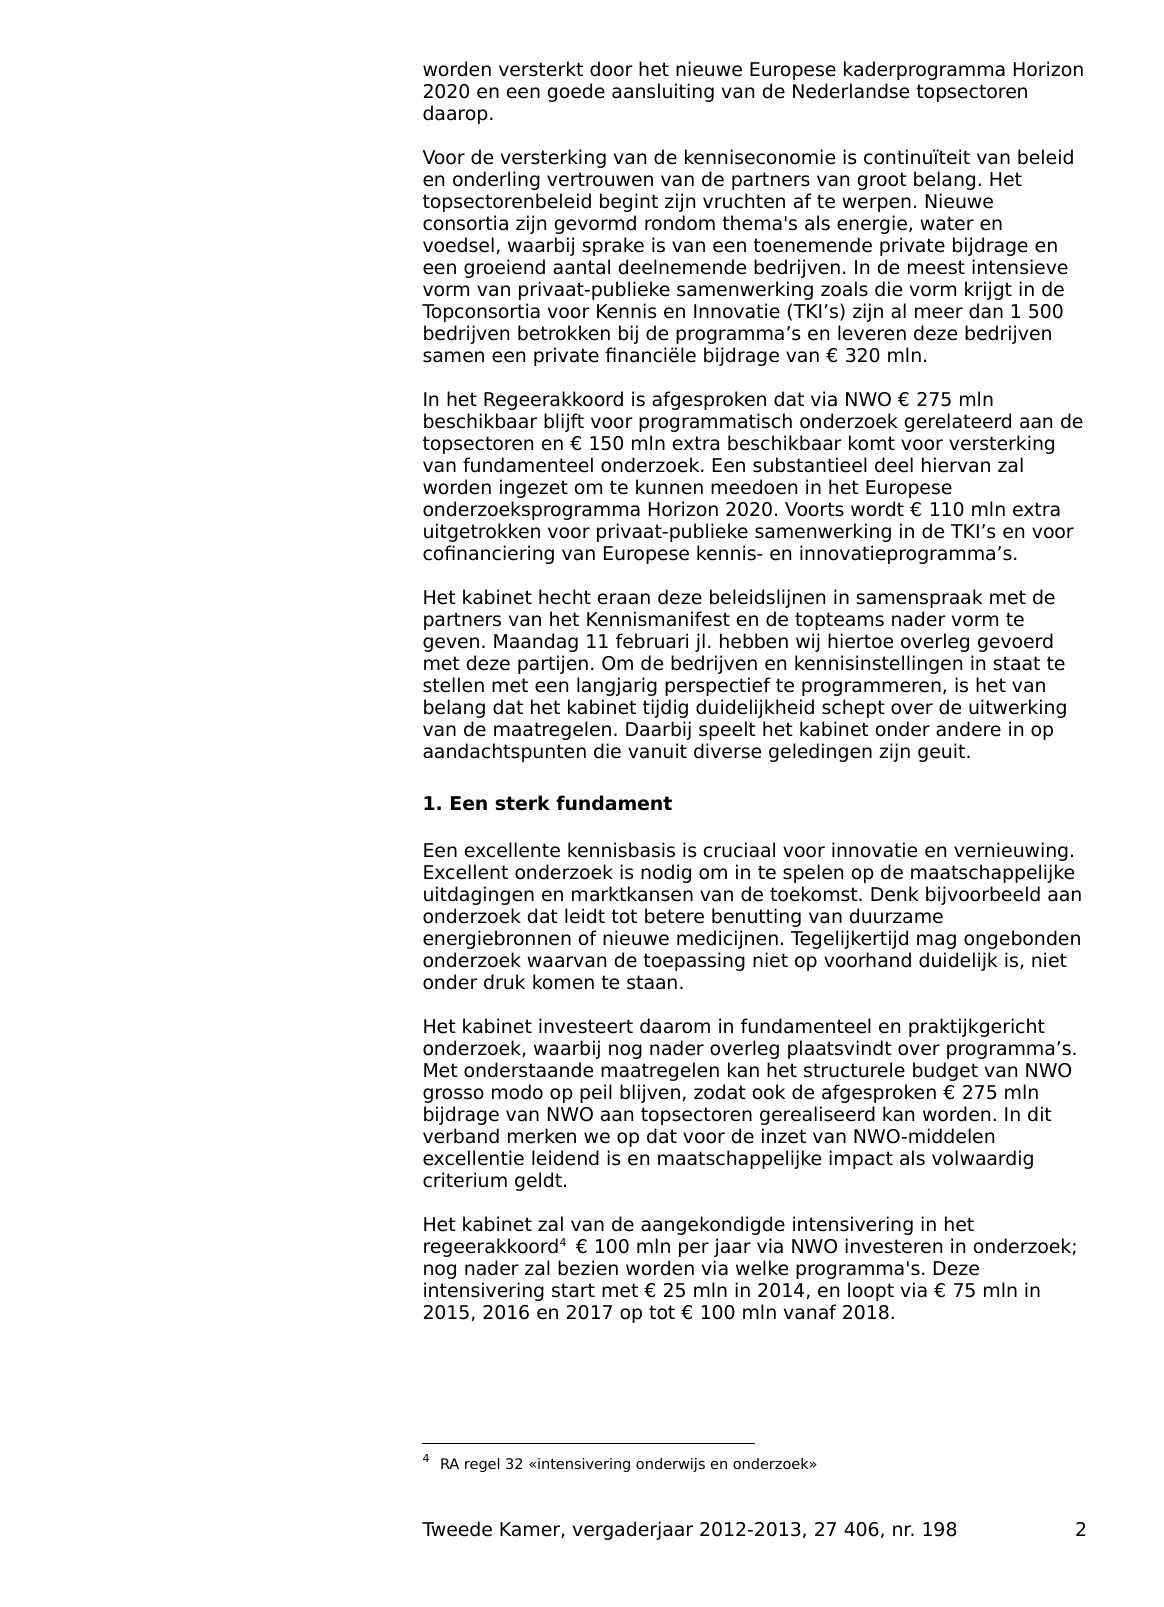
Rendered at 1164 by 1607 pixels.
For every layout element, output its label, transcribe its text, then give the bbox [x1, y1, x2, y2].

text In het Regeerakkoord is afgesproken dat via NWO € 275 mln beschikbaar blijft voor programmatisch onderzoek gerelateerd aan de topsectoren en € 150 mln extra beschikbaar komt voor versterking van fundamenteel onderzoek. Een substantieel deel hiervan zal worden ingezet om te kunnen meedoen in het Europese onderzoeksprogramma Horizon 2020. Voorts wordt € 110 mln extra uitgetrokken voor privaat-publieke samenwerking in de TKI’s en voor cofinanciering van Europese kennis- en innovatieprogramma’s. [422, 389, 1087, 565]
text Het kabinet zal van de aangekondigde intensivering in het regeerakkoord € 100 mln per jaar via NWO investeren in onderzoek; nog nader zal bezien worden via welke programma's. Deze intensivering start met € 25 mln in 2014, en loopt via € 75 mln in 2015, 2016 en 2017 op tot € 100 mln vanaf 2018. [422, 1214, 1087, 1324]
text Een excellente kennisbasis is cruciaal voor innovatie en vernieuwing. Excellent onderzoek is nodig om in te spelen op de maatschappelijke uitdagingen en marktkansen van de toekomst. Denk bijvoorbeeld aan onderzoek dat leidt tot betere benutting van duurzame energiebronnen of nieuwe medicijnen. Tegelijkertijd mag ongebonden onderzoek waarvan de toepassing niet op voorhand duidelijk is, niet onder druk komen te staan. [422, 840, 1087, 994]
subtitle 1. Een sterk fundament [422, 793, 1087, 815]
text Het kabinet investeert daarom in fundamenteel en praktijkgericht onderzoek, waarbij nog nader overleg plaatsvindt over programma’s. Met onderstaande maatregelen kan het structurele budget van NWO grosso modo op peil blijven, zodat ook de afgesproken € 275 mln bijdrage van NWO aan topsectoren gerealiseerd kan worden. In dit verband merken we op dat voor de inzet van NWO-middelen excellentie leidend is en maatschappelijke impact als volwaardig criterium geldt. [422, 1016, 1087, 1192]
text Het kabinet hecht eraan deze beleidslijnen in samenspraak met de partners van het Kennismanifest en de topteams nader vorm te geven. Maandag 11 februari jl. hebben wij hiertoe overleg gevoerd met deze partijen. Om de bedrijven en kennisinstellingen in staat te stellen met een langjarig perspectief te programmeren, is het van belang dat het kabinet tijdig duidelijkheid schept over de uitwerking van de maatregelen. Daarbij speelt het kabinet onder andere in op aandachtspunten die vanuit diverse geledingen zijn geuit. [422, 587, 1087, 763]
text RA regel 32 «intensivering onderwijs en onderzoek» [422, 1452, 1087, 1474]
text Voor de versterking van de kenniseconomie is continuïteit van beleid en onderling vertrouwen van de partners van groot belang. Het topsectorenbeleid begint zijn vruchten af te werpen. Nieuwe consortia zijn gevormd rondom thema's als energie, water en voedsel, waarbij sprake is van een toenemende private bijdrage en een groeiend aantal deelnemende bedrijven. In de meest intensieve vorm van privaat-publieke samenwerking zoals die vorm krijgt in de Topconsortia voor Kennis en Innovatie (TKI’s) zijn al meer dan 1 500 bedrijven betrokken bij de programma’s en leveren deze bedrijven samen een private financiële bijdrage van € 320 mln. [422, 147, 1087, 367]
text worden versterkt door het nieuwe Europese kaderprogramma Horizon 2020 en een goede aansluiting van de Nederlandse topsectoren daarop. [422, 59, 1087, 125]
